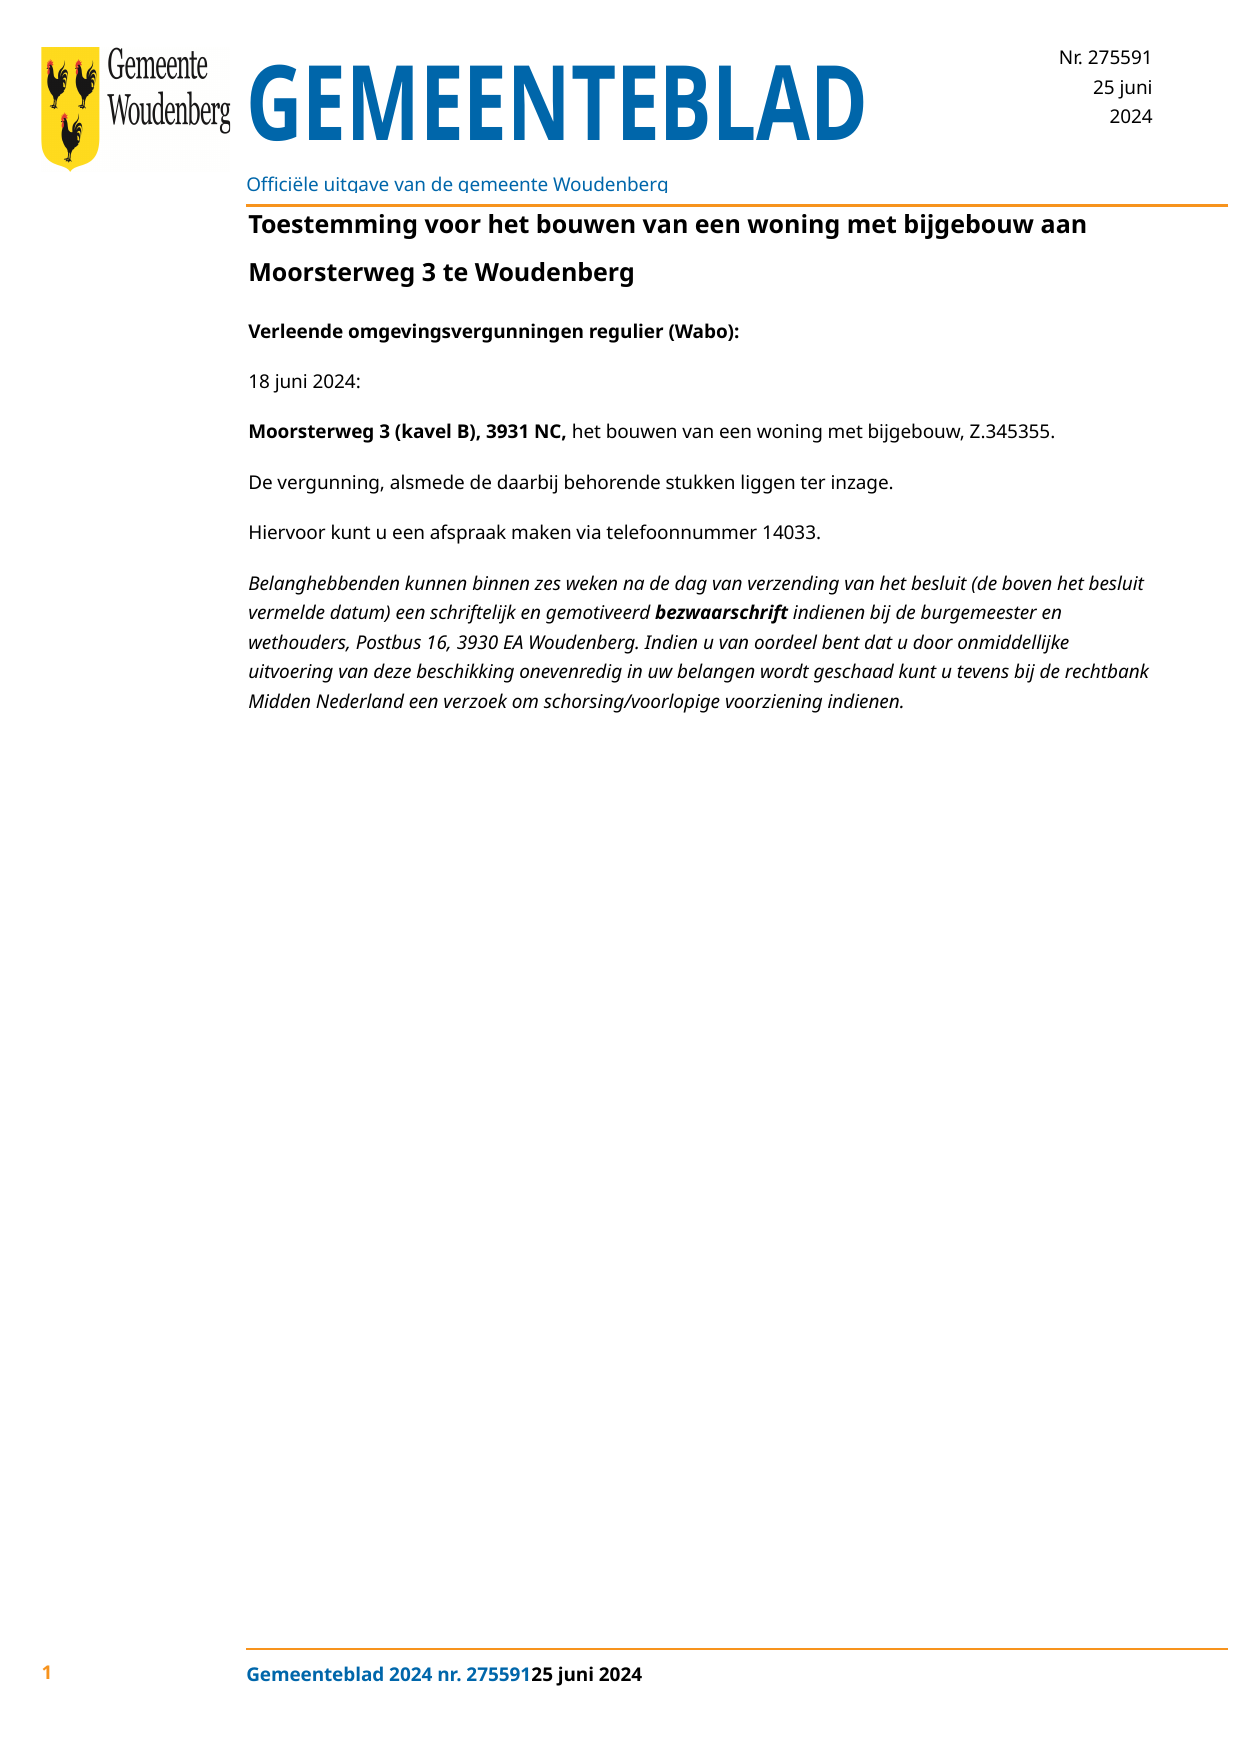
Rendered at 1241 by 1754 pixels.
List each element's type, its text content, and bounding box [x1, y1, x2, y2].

text 18 juni 2024: [248, 368, 1152, 394]
text Moorsterweg 3 (kavel B), 3931 NC, het bouwen van een woning met bijgebouw, Z.345355. [248, 419, 1152, 444]
text Verleende omgevingsvergunningen regulier (Wabo): [248, 318, 1152, 344]
text Hiervoor kunt u een afspraak maken via telefoonnummer 14033. [248, 519, 1152, 545]
picture [41, 47, 231, 172]
text De vergunning, alsmede de daarbij behorende stukken liggen ter inzage. [248, 469, 1152, 495]
text Toestemming voor het bouwen van een woning met bijgebouw aan Moorsterweg 3 te Woudenberg [248, 207, 1152, 288]
text Belanghebbenden kunnen binnen zes weken na de dag van verzending van het besluit (de boven het besluit vermelde datum) een schriftelijk en gemotiveerd bezwaarschrift indienen bij de burgemeester en wethouders, Postbus 16, 3930 EA Woudenberg. Indien u van oordeel bent dat u door onmiddellijke uitvoering van deze beschikking onevenredig in uw belangen wordt geschaad kunt u tevens bij de rechtbank Midden Nederland een verzoek om schorsing/voorlopige voorziening indienen. [248, 570, 1152, 714]
